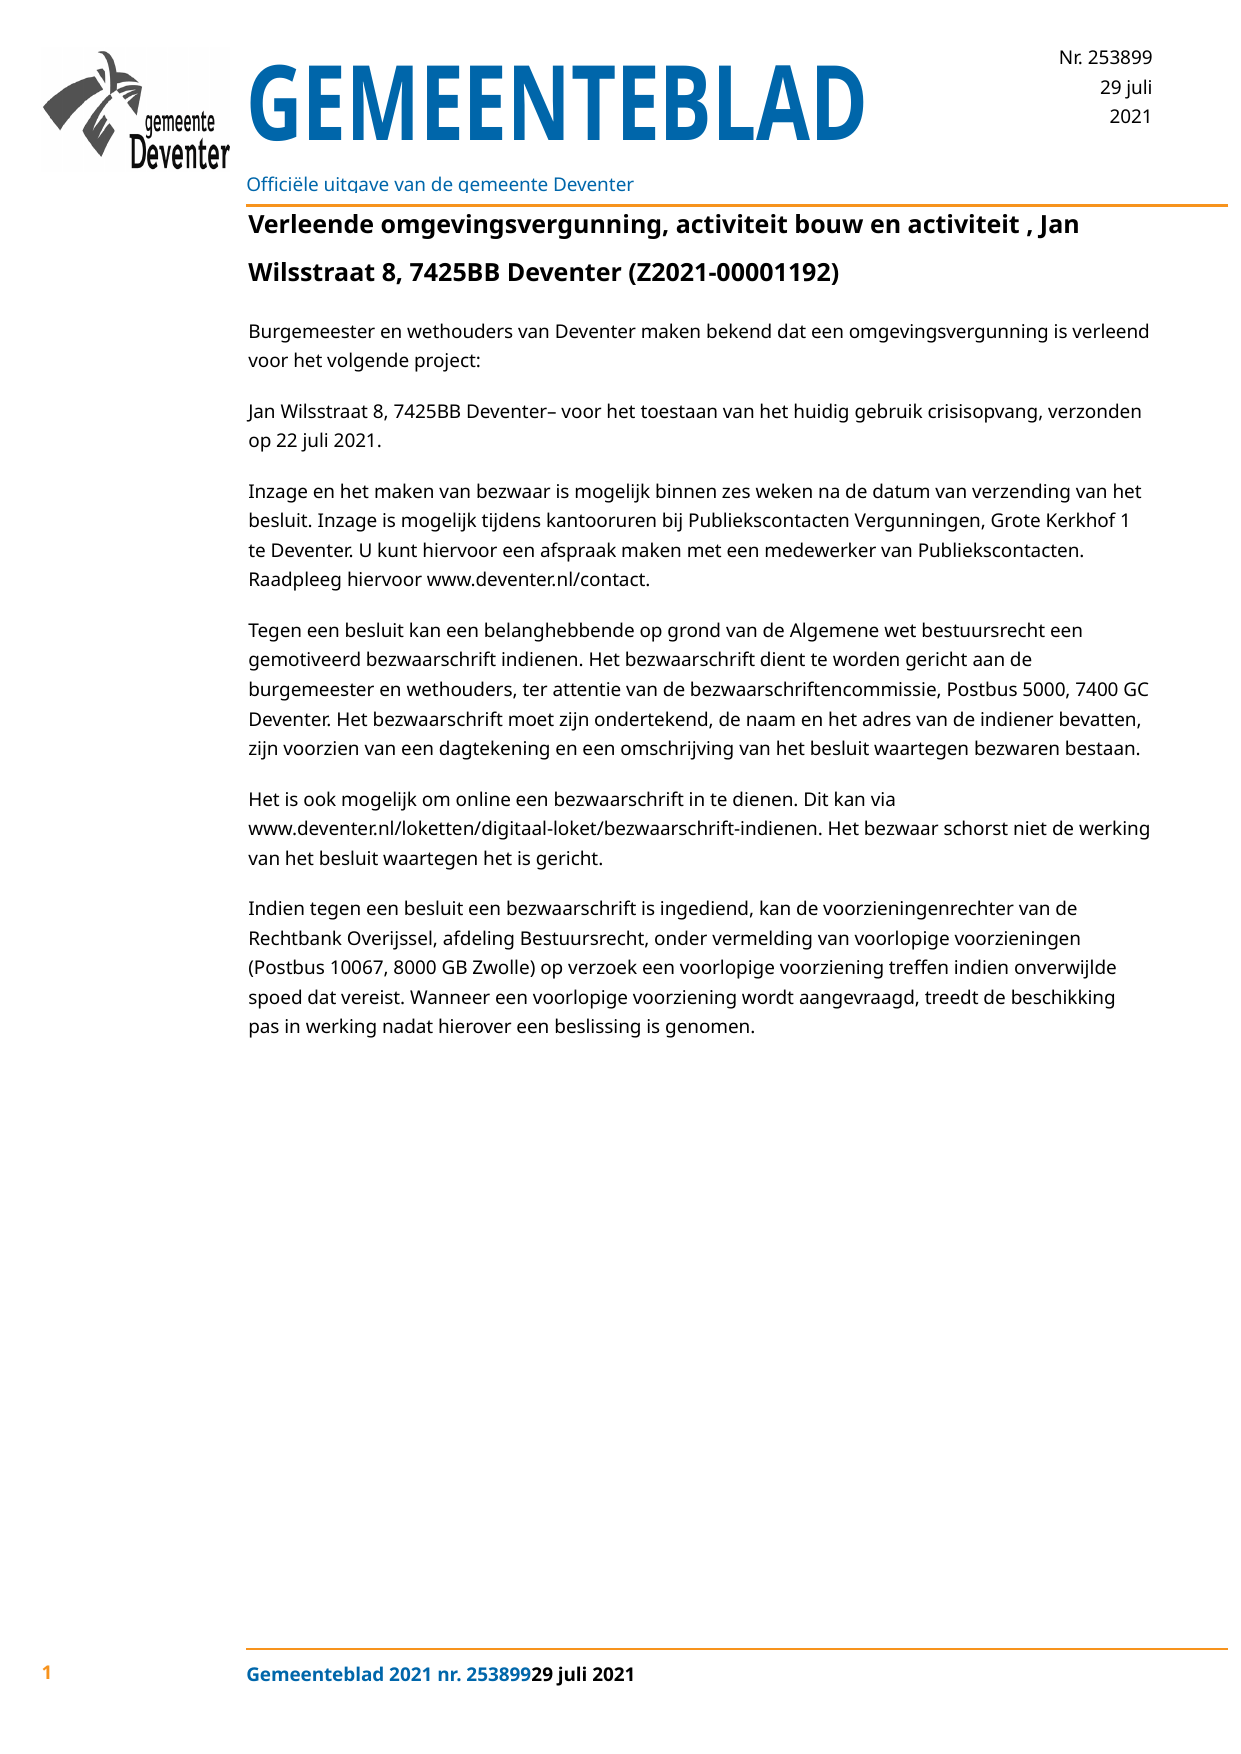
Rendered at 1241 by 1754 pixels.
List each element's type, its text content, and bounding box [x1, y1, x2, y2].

text Inzage en het maken van bezwaar is mogelijk binnen zes weken na de datum van verzending van het besluit. Inzage is mogelijk tijdens kantooruren bij Publiekscontacten Vergunningen, Grote Kerkhof 1 te Deventer. U kunt hiervoor een afspraak maken met een medewerker van Publiekscontacten. Raadpleeg hiervoor www.deventer.nl/contact. [248, 478, 1152, 592]
text Jan Wilsstraat 8, 7425BB Deventer– voor het toestaan van het huidig gebruik crisisopvang, verzonden op 22 juli 2021. [248, 398, 1152, 453]
text Tegen een besluit kan een belanghebbende op grond van de Algemene wet bestuursrecht een gemotiveerd bezwaarschrift indienen. Het bezwaarschrift dient te worden gericht aan de burgemeester en wethouders, ter attentie van de bezwaarschriftencommissie, Postbus 5000, 7400 GC Deventer. Het bezwaarschrift moet zijn ondertekend, de naam en het adres van de indiener bevatten, zijn voorzien van een dagtekening en een omschrijving van het besluit waartegen bezwaren bestaan. [248, 617, 1152, 761]
picture [41, 47, 231, 172]
text Verleende omgevingsvergunning, activiteit bouw en activiteit , Jan Wilsstraat 8, 7425BB Deventer (Z2021-00001192) [248, 207, 1152, 288]
text Indien tegen een besluit een bezwaarschrift is ingediend, kan de voorzieningenrechter van de Rechtbank Overijssel, afdeling Bestuursrecht, onder vermelding van voorlopige voorzieningen (Postbus 10067, 8000 GB Zwolle) op verzoek een voorlopige voorziening treffen indien onverwijlde spoed dat vereist. Wanneer een voorlopige voorziening wordt aangevraagd, treedt de beschikking pas in werking nadat hierover een beslissing is genomen. [248, 895, 1152, 1039]
text Burgemeester en wethouders van Deventer maken bekend dat een omgevingsvergunning is verleend voor het volgende project: [248, 318, 1152, 373]
text Het is ook mogelijk om online een bezwaarschrift in te dienen. Dit kan via www.deventer.nl/loketten/digitaal-loket/bezwaarschrift-indienen. Het bezwaar schorst niet de werking van het besluit waartegen het is gericht. [248, 786, 1152, 871]
